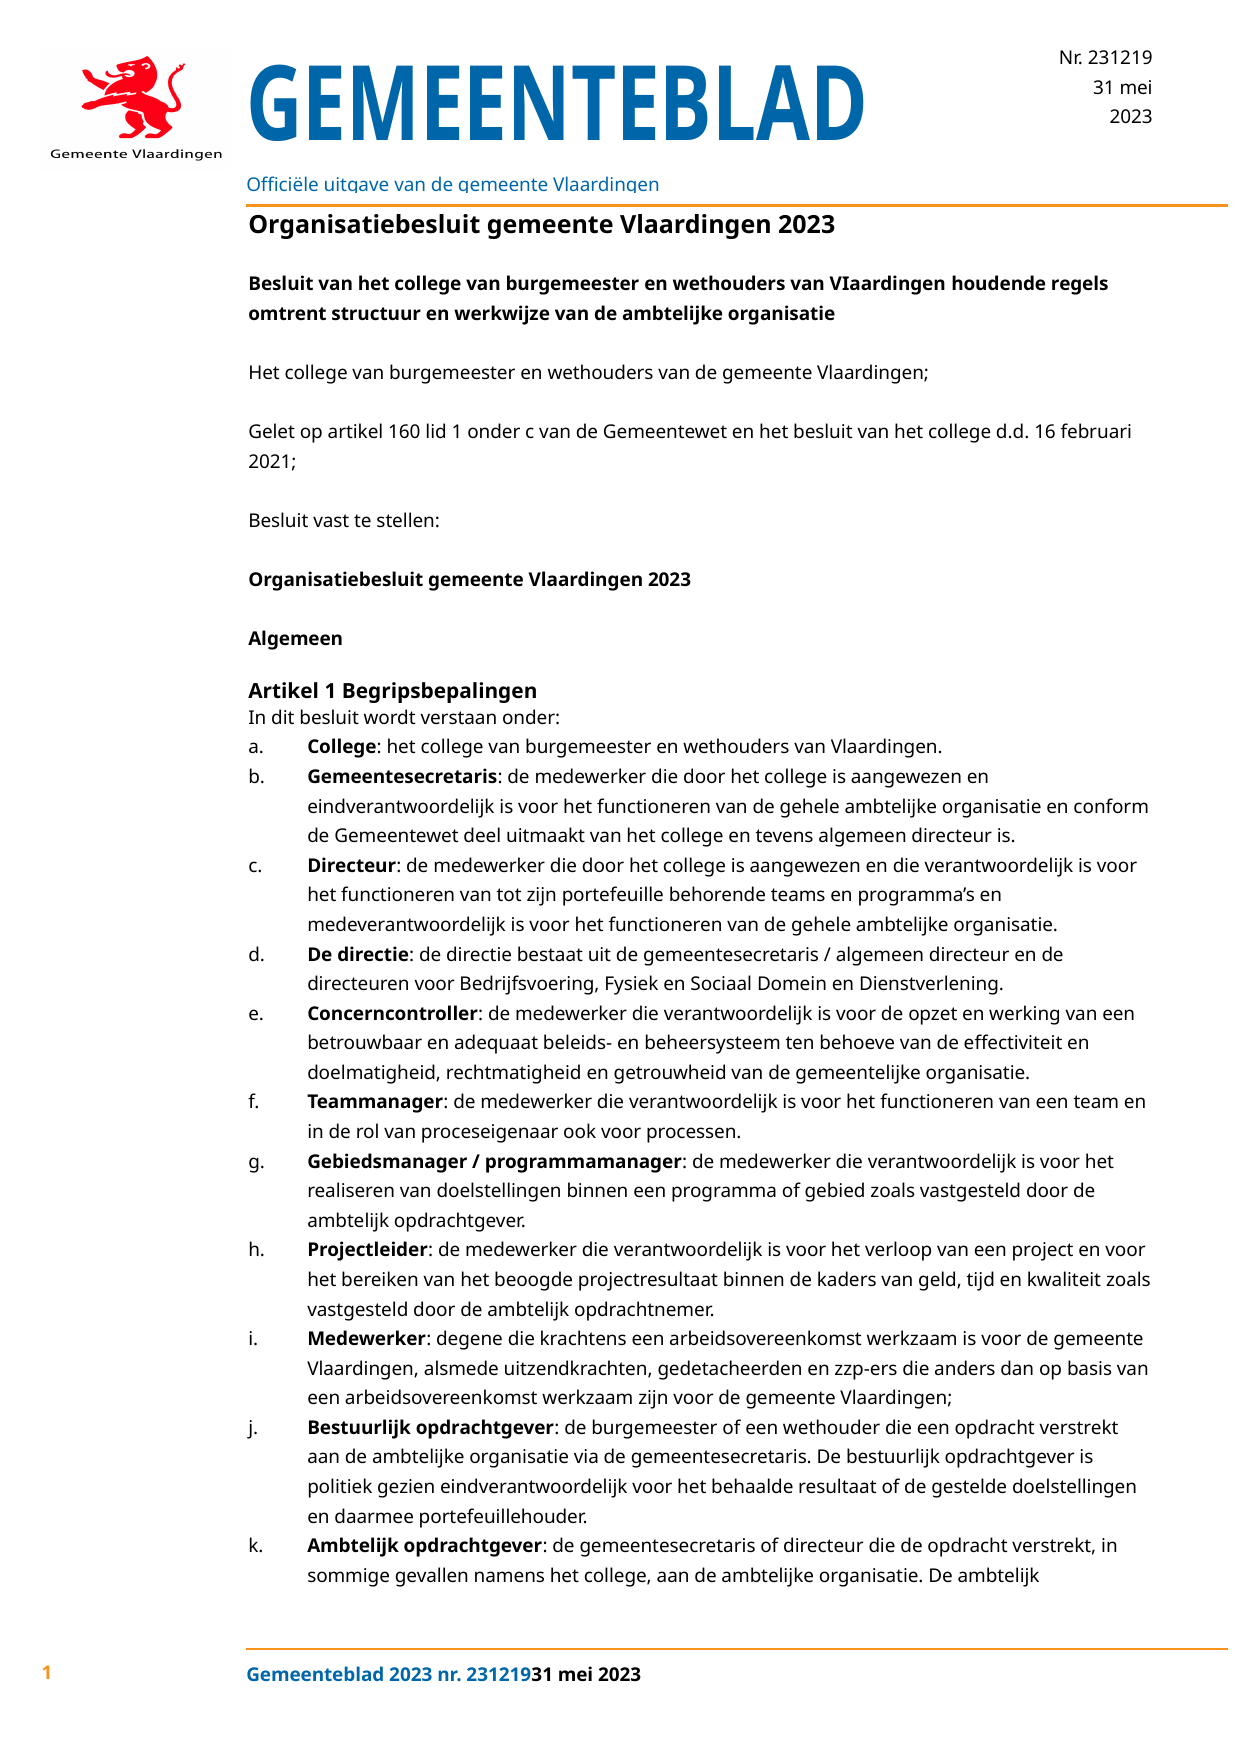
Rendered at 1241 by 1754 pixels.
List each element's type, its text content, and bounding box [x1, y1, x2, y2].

list De directie: de directie bestaat uit de gemeentesecretaris / algemeen directeur en de directeuren voor Bedrijfsvoering, Fysiek en Sociaal Domein en Dienstverlening. [248, 941, 1152, 996]
list Concerncontroller: de medewerker die verantwoordelijk is voor de opzet en werking van een betrouwbaar en adequaat beleids- en beheersysteem ten behoeve van de effectiviteit en doelmatigheid, rechtmatigheid en getrouwheid van de gemeentelijke organisatie. [248, 1000, 1152, 1085]
list Projectleider: de medewerker die verantwoordelijk is voor het verloop van een project en voor het bereiken van het beoogde projectresultaat binnen de kaders van geld, tijd en kwaliteit zoals vastgesteld door de ambtelijk opdrachtnemer. [248, 1237, 1152, 1322]
text Artikel 1 Begripsbepalingen [248, 676, 1152, 704]
list Bestuurlijk opdrachtgever: de burgemeester of een wethouder die een opdracht verstrekt aan de ambtelijke organisatie via de gemeentesecretaris. De bestuurlijk opdrachtgever is politiek gezien eindverantwoordelijk voor het behaalde resultaat of de gestelde doelstellingen en daarmee portefeuillehouder. [248, 1414, 1152, 1529]
list Gemeentesecretaris: de medewerker die door het college is aangewezen en eindverantwoordelijk is voor het functioneren van de gehele ambtelijke organisatie en conform de Gemeentewet deel uitmaakt van het college en tevens algemeen directeur is. [248, 763, 1152, 848]
text Algemeen [248, 625, 1152, 651]
text Organisatiebesluit gemeente Vlaardingen 2023 [248, 566, 1152, 592]
list Gebiedsmanager / programmamanager: de medewerker die verantwoordelijk is voor het realiseren van doelstellingen binnen een programma of gebied zoals vastgesteld door de ambtelijk opdrachtgever. [248, 1148, 1152, 1233]
list College: het college van burgemeester en wethouders van Vlaardingen. [248, 734, 1152, 759]
list Teammanager: de medewerker die verantwoordelijk is voor het functioneren van een team en in de rol van proceseigenaar ook voor processen. [248, 1089, 1152, 1144]
text Het college van burgemeester en wethouders van de gemeente Vlaardingen; [248, 359, 1152, 385]
text In dit besluit wordt verstaan onder: [248, 704, 1152, 730]
picture [41, 47, 231, 172]
text Gelet op artikel 160 lid 1 onder c van de Gemeentewet en het besluit van het college d.d. 16 februari 2021; [248, 418, 1152, 473]
list Medewerker: degene die krachtens een arbeidsovereenkomst werkzaam is voor de gemeente Vlaardingen, alsmede uitzendkrachten, gedetacheerden en zzp-ers die anders dan op basis van een arbeidsovereenkomst werkzaam zijn voor de gemeente Vlaardingen; [248, 1325, 1152, 1410]
list Ambtelijk opdrachtgever: de gemeentesecretaris of directeur die de opdracht verstrekt, in sommige gevallen namens het college, aan de ambtelijke organisatie. De ambtelijk [248, 1532, 1152, 1588]
list Directeur: de medewerker die door het college is aangewezen en die verantwoordelijk is voor het functioneren van tot zijn portefeuille behorende teams en programma’s en medeverantwoordelijk is voor het functioneren van de gehele ambtelijke organisatie. [248, 852, 1152, 937]
text Organisatiebesluit gemeente Vlaardingen 2023 [248, 207, 1152, 241]
text Besluit vast te stellen: [248, 507, 1152, 533]
text Besluit van het college van burgemeester en wethouders van VIaardingen houdende regels omtrent structuur en werkwijze van de ambtelijke organisatie [248, 270, 1152, 326]
